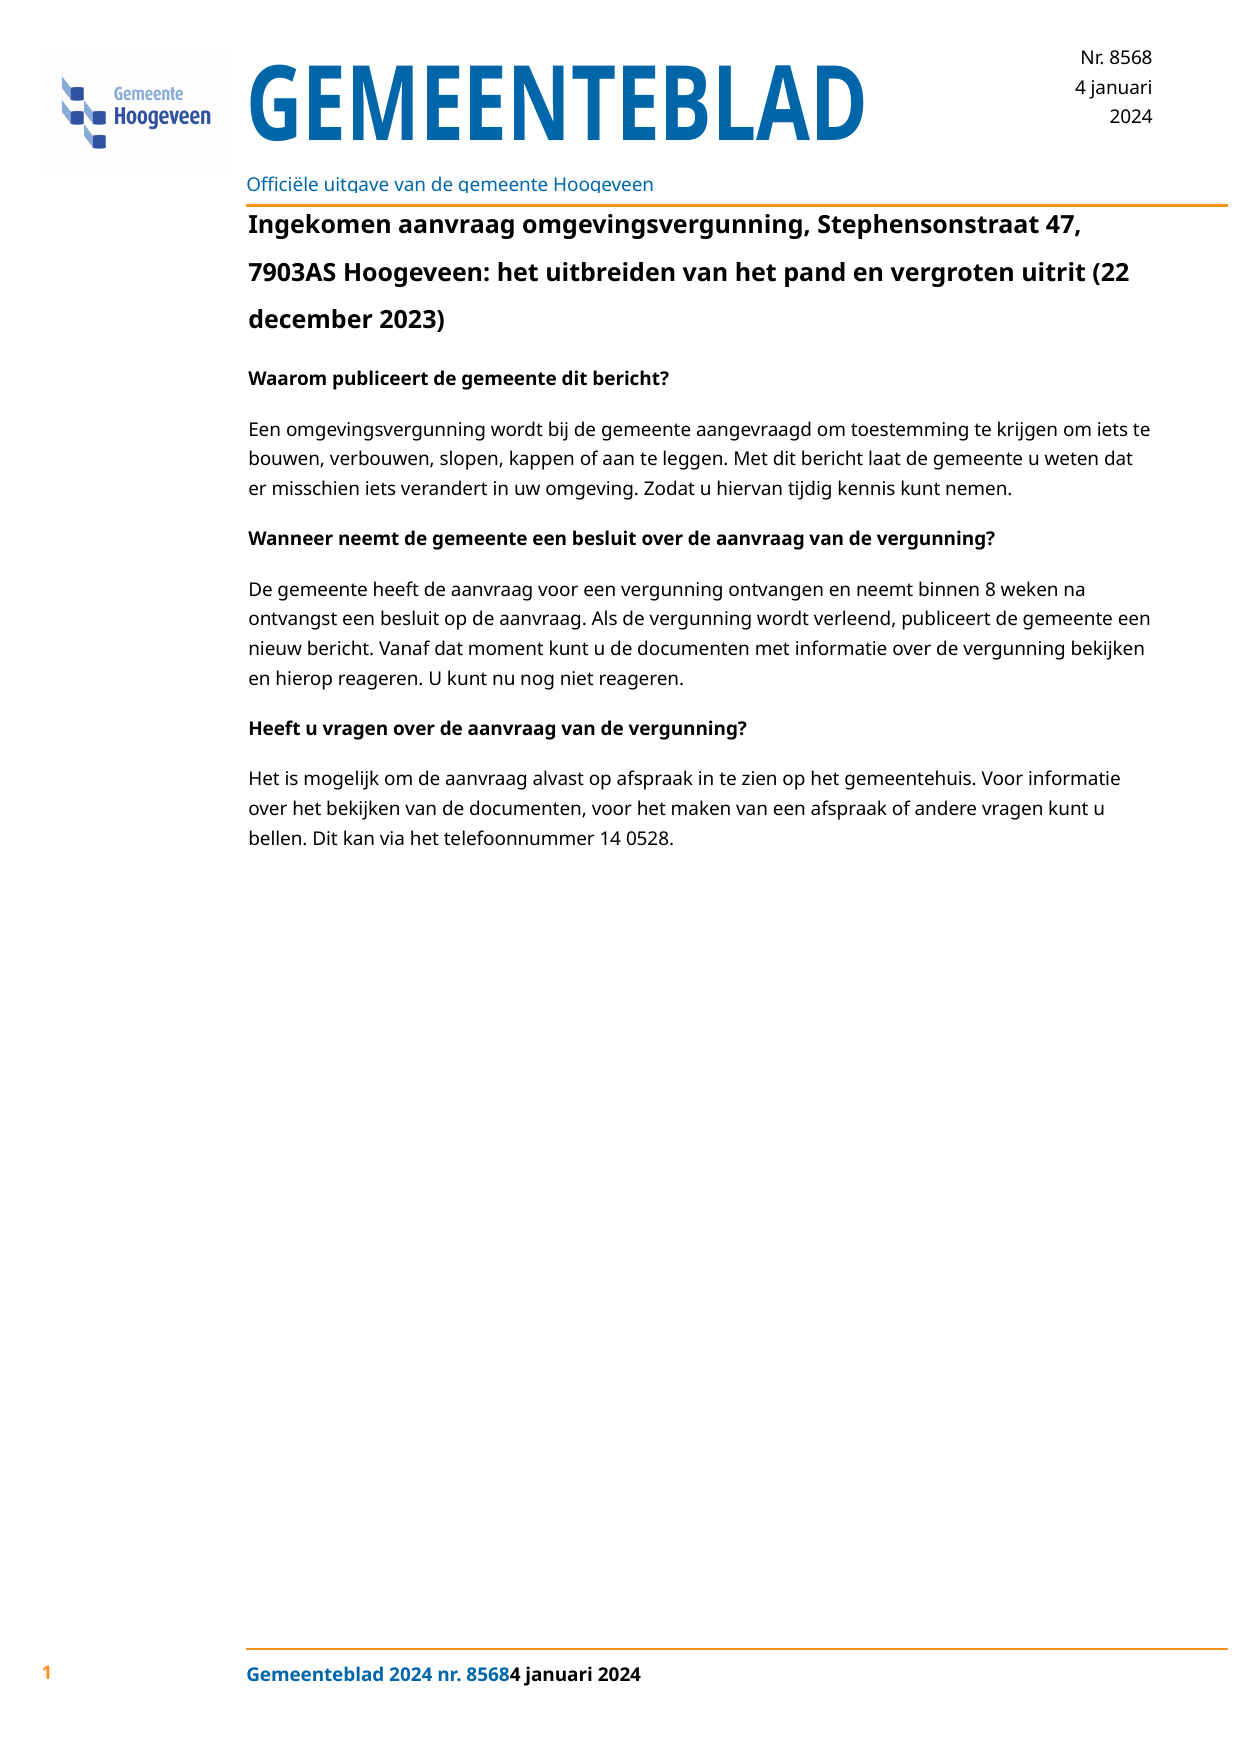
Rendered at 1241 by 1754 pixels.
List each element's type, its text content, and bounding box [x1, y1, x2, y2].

text Heeft u vragen over de aanvraag van de vergunning? [248, 715, 1152, 741]
text De gemeente heeft de aanvraag voor een vergunning ontvangen en neemt binnen 8 weken na ontvangst een besluit op de aanvraag. Als de vergunning wordt verleend, publiceert de gemeente een nieuw bericht. Vanaf dat moment kunt u de documenten met informatie over de vergunning bekijken en hierop reageren. U kunt nu nog niet reageren. [248, 576, 1152, 690]
text Ingekomen aanvraag omgevingsvergunning, Stephensonstraat 47, 7903AS Hoogeveen: het uitbreiden van het pand en vergroten uitrit (22 december 2023) [248, 207, 1152, 336]
text Het is mogelijk om de aanvraag alvast op afspraak in te zien op het gemeentehuis. Voor informatie over het bekijken van de documenten, voor het maken van een afspraak of andere vragen kunt u bellen. Dit kan via het telefoonnummer 14 0528. [248, 766, 1152, 850]
picture [41, 47, 231, 172]
text Een omgevingsvergunning wordt bij de gemeente aangevraagd om toestemming te krijgen om iets te bouwen, verbouwen, slopen, kappen of aan te leggen. Met dit bericht laat de gemeente u weten dat er misschien iets verandert in uw omgeving. Zodat u hiervan tijdig kennis kunt nemen. [248, 416, 1152, 501]
text Wanneer neemt de gemeente een besluit over de aanvraag van de vergunning? [248, 526, 1152, 551]
text Waarom publiceert de gemeente dit bericht? [248, 366, 1152, 391]
